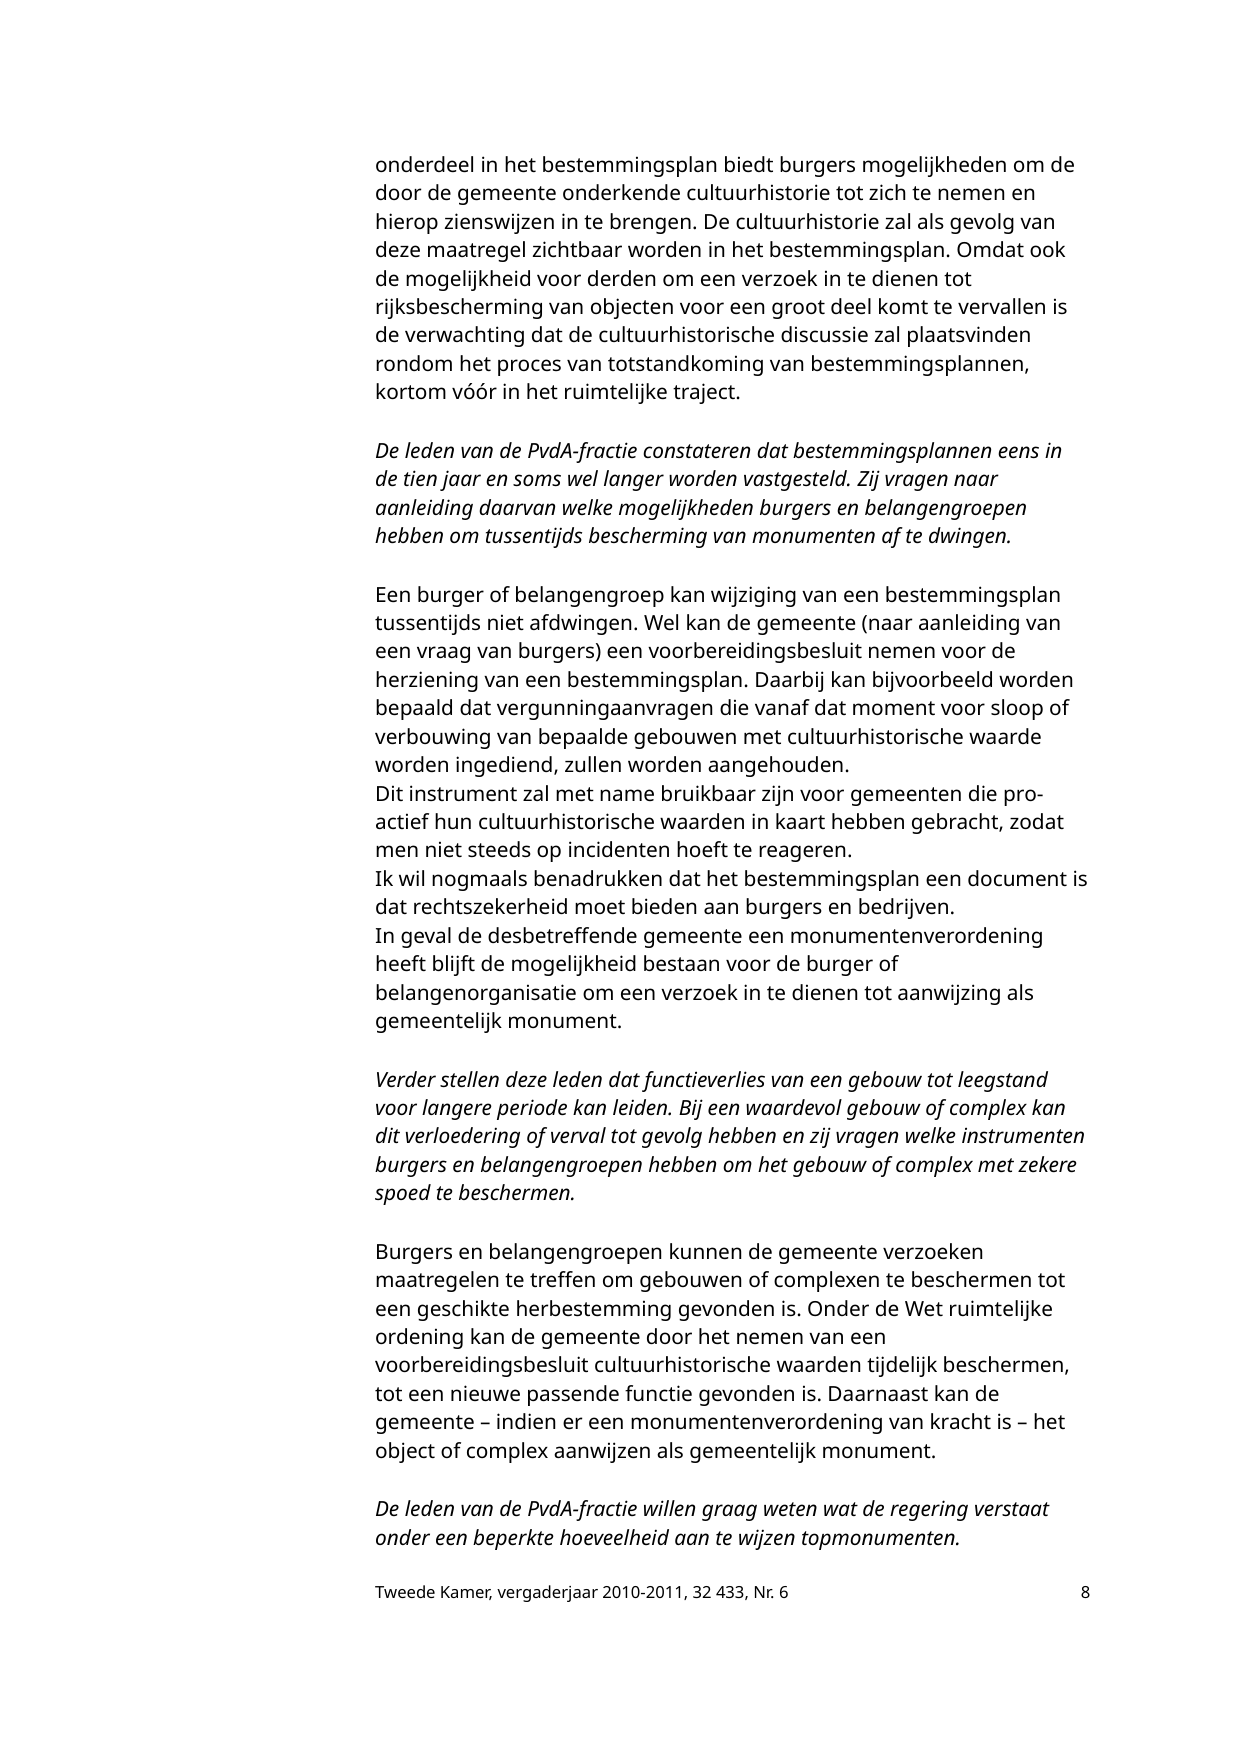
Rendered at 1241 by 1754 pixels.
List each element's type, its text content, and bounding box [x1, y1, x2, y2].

text Verder stellen deze leden dat functieverlies van een gebouw tot leegstand voor langere periode kan leiden. Bij een waardevol gebouw of complex kan dit verloedering of verval tot gevolg hebben en zij vragen welke instrumenten burgers en belangengroepen hebben om het gebouw of complex met zekere spoed te beschermen. [375, 1065, 1090, 1207]
text In geval de desbetreffende gemeente een monumentenverordening heeft blijft de mogelijkheid bestaan voor de burger of belangenorganisatie om een verzoek in te dienen tot aanwijzing als gemeentelijk monument. [375, 921, 1090, 1035]
text De leden van de PvdA-fractie constateren dat bestemmingsplannen eens in de tien jaar en soms wel langer worden vastgesteld. Zij vragen naar aanleiding daarvan welke mogelijkheden burgers en belangengroepen hebben om tussentijds bescherming van monumenten af te dwingen. [375, 436, 1090, 550]
text Ik wil nogmaals benadrukken dat het bestemmingsplan een document is dat rechtszekerheid moet bieden aan burgers en bedrijven. [375, 864, 1090, 921]
text Dit instrument zal met name bruikbaar zijn voor gemeenten die pro-actief hun cultuurhistorische waarden in kaart hebben gebracht, zodat men niet steeds op incidenten hoeft te reageren. [375, 779, 1090, 864]
text onderdeel in het bestemmingsplan biedt burgers mogelijkheden om de door de gemeente onderkende cultuurhistorie tot zich te nemen en hierop zienswijzen in te brengen. De cultuurhistorie zal als gevolg van deze maatregel zichtbaar worden in het bestemmingsplan. Omdat ook de mogelijkheid voor derden om een verzoek in te dienen tot rijksbescherming van objecten voor een groot deel komt te vervallen is de verwachting dat de cultuurhistorische discussie zal plaatsvinden rondom het proces van totstandkoming van bestemmingsplannen, kortom vóór in het ruimtelijke traject. [375, 150, 1090, 406]
text Burgers en belangengroepen kunnen de gemeente verzoeken maatregelen te treffen om gebouwen of complexen te beschermen tot een geschikte herbestemming gevonden is. Onder de Wet ruimtelijke ordening kan de gemeente door het nemen van een voorbereidingsbesluit cultuurhistorische waarden tijdelijk beschermen, tot een nieuwe passende functie gevonden is. Daarnaast kan de gemeente – indien er een monumentenverordening van kracht is – het object of complex aanwijzen als gemeentelijk monument. [375, 1237, 1090, 1464]
text De leden van de PvdA-fractie willen graag weten wat de regering verstaat onder een beperkte hoeveelheid aan te wijzen topmonumenten. [375, 1494, 1090, 1551]
text Een burger of belangengroep kan wijziging van een bestemmingsplan tussentijds niet afdwingen. Wel kan de gemeente (naar aanleiding van een vraag van burgers) een voorbereidingsbesluit nemen voor de herziening van een bestemmingsplan. Daarbij kan bijvoorbeeld worden bepaald dat vergunningaanvragen die vanaf dat moment voor sloop of verbouwing van bepaalde gebouwen met cultuurhistorische waarde worden ingediend, zullen worden aangehouden. [375, 580, 1090, 779]
